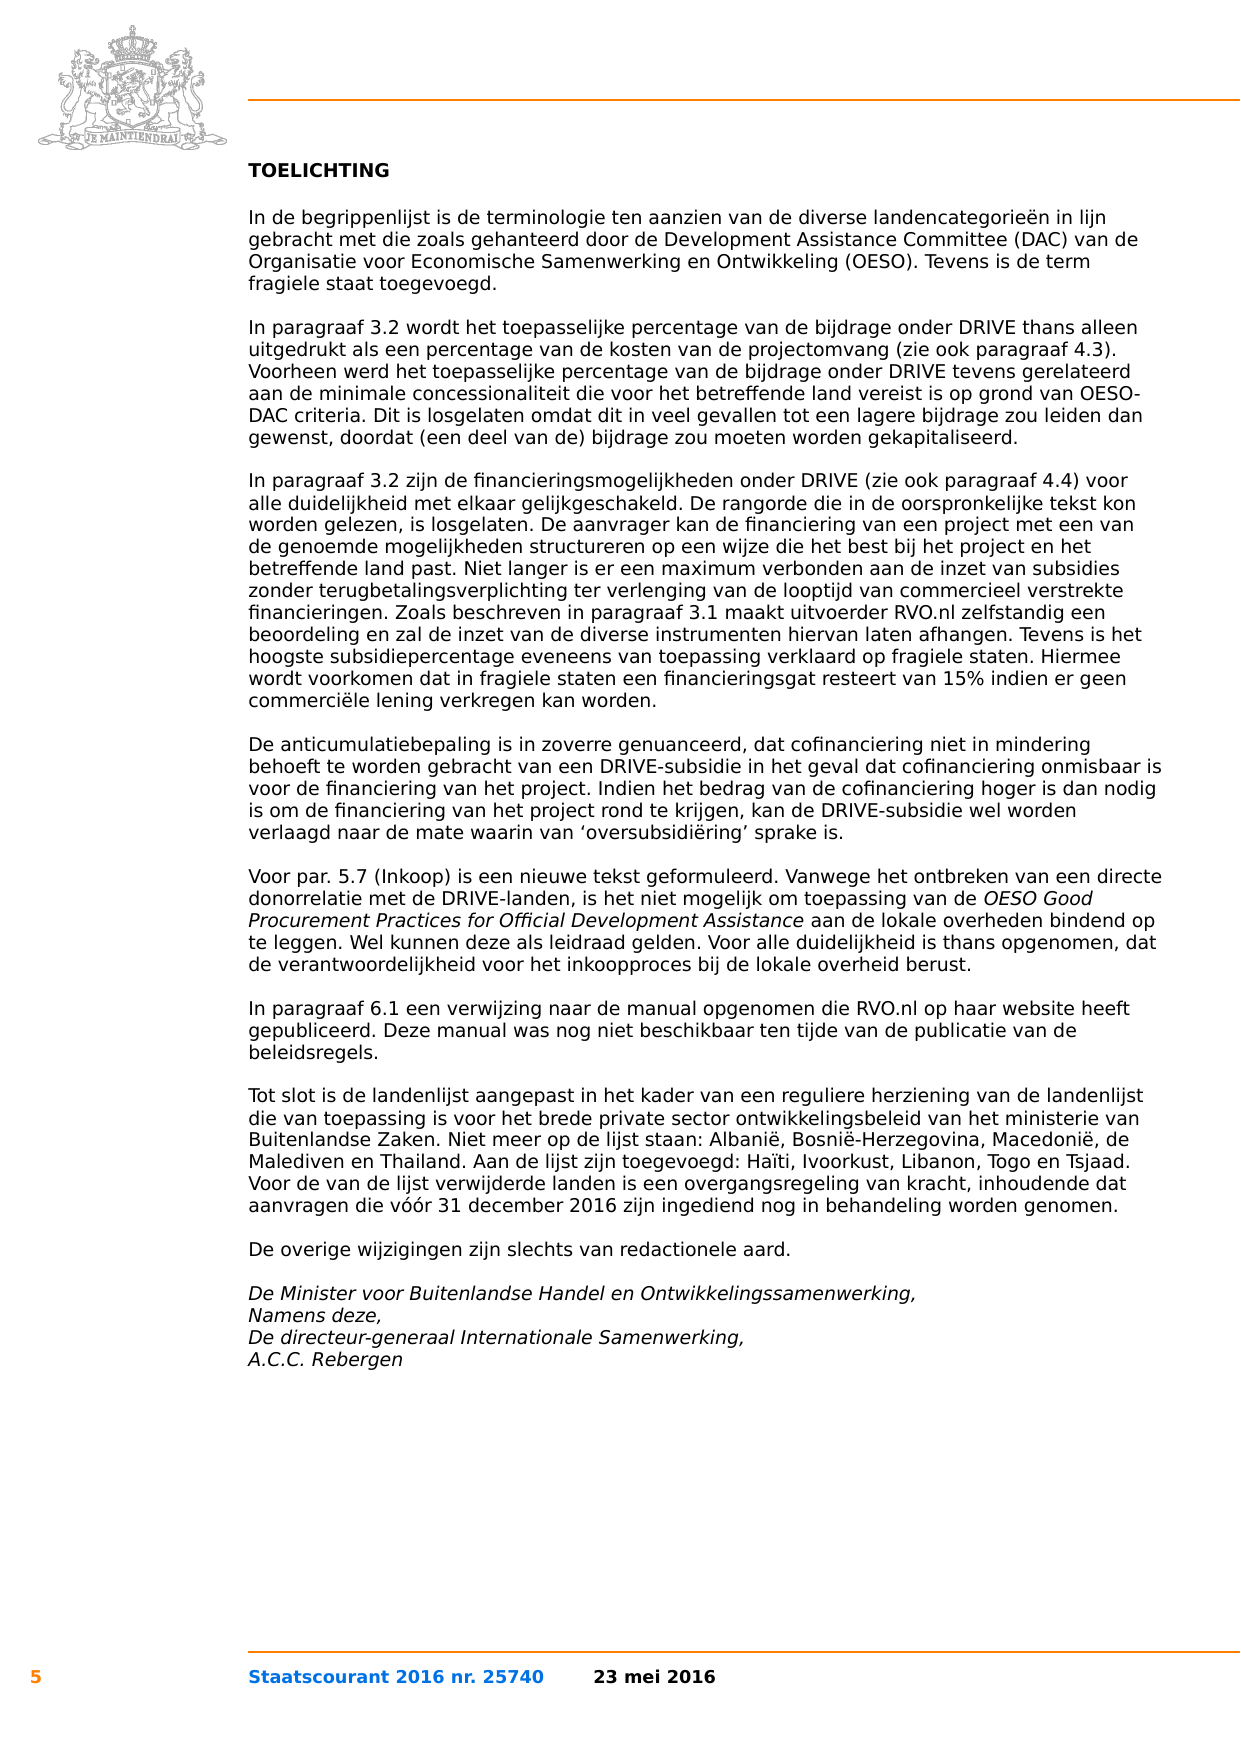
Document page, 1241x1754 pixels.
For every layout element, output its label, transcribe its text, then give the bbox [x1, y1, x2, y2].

text Tot slot is de landenlijst aangepast in het kader van een reguliere herziening van de landenlijst die van toepassing is voor het brede private sector ontwikkelingsbeleid van het ministerie van Buitenlandse Zaken. Niet meer op de lijst staan: Albanië, Bosnië-Herzegovina, Macedonië, de Malediven en Thailand. Aan de lijst zijn toegevoegd: Haïti, Ivoorkust, Libanon, Togo en Tsjaad. Voor de van de lijst verwijderde landen is een overgangsregeling van kracht, inhoudende dat aanvragen die vóór 31 december 2016 zijn ingediend nog in behandeling worden genomen. [248, 1085, 1163, 1217]
text In de begrippenlijst is de terminologie ten aanzien van de diverse landencategorieën in lijn gebracht met die zoals gehanteerd door de Development Assistance Committee (DAC) van de Organisatie voor Economische Samenwerking en Ontwikkeling (OESO). Tevens is de term fragiele staat toegevoegd. [248, 207, 1163, 295]
text Voor par. 5.7 (Inkoop) is een nieuwe tekst geformuleerd. Vanwege het ontbreken van een directe donorrelatie met de DRIVE-landen, is het niet mogelijk om toepassing van de OESO Good Procurement Practices for Official Development Assistance aan de lokale overheden bindend op te leggen. Wel kunnen deze als leidraad gelden. Voor alle duidelijkheid is thans opgenomen, dat de verantwoordelijkheid voor het inkoopproces bij de lokale overheid berust. [248, 866, 1163, 976]
subtitle TOELICHTING [248, 160, 1163, 182]
text In paragraaf 3.2 wordt het toepasselijke percentage van de bijdrage onder DRIVE thans alleen uitgedrukt als een percentage van de kosten van de projectomvang (zie ook paragraaf 4.3). Voorheen werd het toepasselijke percentage van de bijdrage onder DRIVE tevens gerelateerd aan de minimale concessionaliteit die voor het betreffende land vereist is op grond van OESO-DAC criteria. Dit is losgelaten omdat dit in veel gevallen tot een lagere bijdrage zou leiden dan gewenst, doordat (een deel van de) bijdrage zou moeten worden gekapitaliseerd. [248, 317, 1163, 448]
text In paragraaf 6.1 een verwijzing naar de manual opgenomen die RVO.nl op haar website heeft gepubliceerd. Deze manual was nog niet beschikbaar ten tijde van de publicatie van de beleidsregels. [248, 998, 1163, 1063]
text De Minister voor Buitenlandse Handel en Ontwikkelingssamenwerking, Namens deze, De directeur-generaal Internationale Samenwerking, A.C.C. Rebergen [248, 1283, 1163, 1371]
picture [38, 25, 227, 150]
text In paragraaf 3.2 zijn de financieringsmogelijkheden onder DRIVE (zie ook paragraaf 4.4) voor alle duidelijkheid met elkaar gelijkgeschakeld. De rangorde die in de oorspronkelijke tekst kon worden gelezen, is losgelaten. De aanvrager kan de financiering van een project met een van de genoemde mogelijkheden structureren op een wijze die het best bij het project en het betreffende land past. Niet langer is er een maximum verbonden aan de inzet van subsidies zonder terugbetalingsverplichting ter verlenging van de looptijd van commercieel verstrekte financieringen. Zoals beschreven in paragraaf 3.1 maakt uitvoerder RVO.nl zelfstandig een beoordeling en zal de inzet van de diverse instrumenten hiervan laten afhangen. Tevens is het hoogste subsidiepercentage eveneens van toepassing verklaard op fragiele staten. Hiermee wordt voorkomen dat in fragiele staten een financieringsgat resteert van 15% indien er geen commerciële lening verkregen kan worden. [248, 470, 1163, 712]
text De anticumulatiebepaling is in zoverre genuanceerd, dat cofinanciering niet in mindering behoeft te worden gebracht van een DRIVE-subsidie in het geval dat cofinanciering onmisbaar is voor de financiering van het project. Indien het bedrag van de cofinanciering hoger is dan nodig is om de financiering van het project rond te krijgen, kan de DRIVE-subsidie wel worden verlaagd naar de mate waarin van ‘oversubsidiëring’ sprake is. [248, 734, 1163, 844]
text De overige wijzigingen zijn slechts van redactionele aard. [248, 1239, 1163, 1261]
